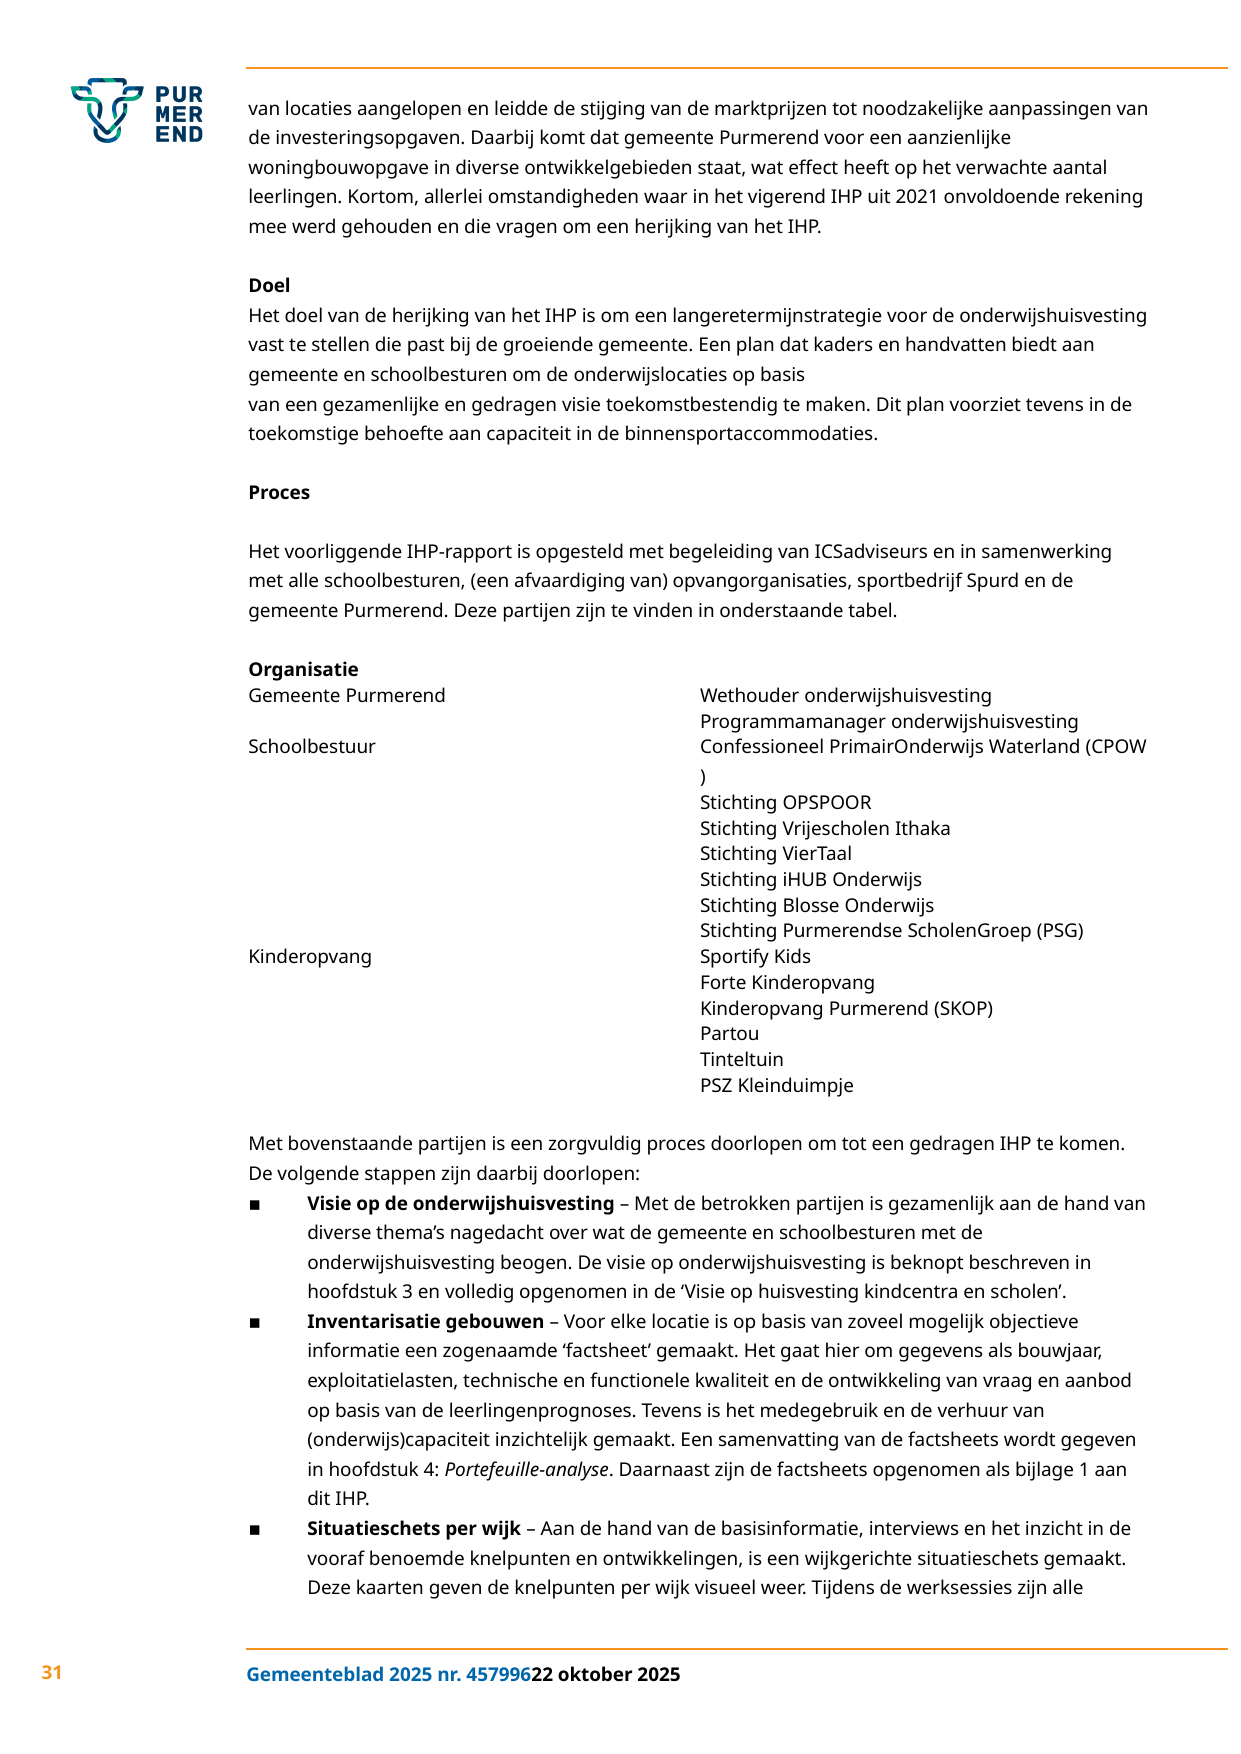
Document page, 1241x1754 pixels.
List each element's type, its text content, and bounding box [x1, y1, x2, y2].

table_header Organisatie [248, 656, 700, 682]
table_cell Sportify Kids [700, 943, 1152, 969]
table_cell Schoolbestuur [248, 734, 700, 943]
table_cell Stichting Blosse Onderwijs [700, 892, 1152, 918]
table_cell Tinteltuin [700, 1046, 1152, 1072]
table_cell Wethouder onderwijshuisvesting [700, 682, 1152, 708]
table_cell Programmamanager onderwijshuisvesting [700, 708, 1152, 734]
table_cell Kinderopvang [248, 943, 700, 1098]
table_cell Confessioneel PrimairOnderwijs Waterland (CPOW) [700, 734, 1152, 789]
text van locaties aangelopen en leidde de stijging van de marktprijzen tot noodzakelijke aanpassingen van de investeringsopgaven. Daarbij komt dat gemeente Purmerend voor een aanzienlijke woningbouwopgave in diverse ontwikkelgebieden staat, wat effect heeft op het verwachte aantal leerlingen. Kortom, allerlei omstandigheden waar in het vigerend IHP uit 2021 onvoldoende rekening mee werd gehouden en die vragen om een herijking van het IHP. [248, 95, 1152, 239]
list Inventarisatie gebouwen – Voor elke locatie is op basis van zoveel mogelijk objectieve informatie een zogenaamde ‘factsheet’ gemaakt. Het gaat hier om gegevens als bouwjaar, exploitatielasten, technische en functionele kwaliteit en de ontwikkeling van vraag en aanbod op basis van de leerlingenprognoses. Tevens is het medegebruik en de verhuur van (onderwijs)capaciteit inzichtelijk gemaakt. Een samenvatting van de factsheets wordt gegeven in hoofdstuk 4: Portefeuille-analyse. Daarnaast zijn de factsheets opgenomen als bijlage 1 aan dit IHP. [248, 1308, 1152, 1511]
table_cell Stichting iHUB Onderwijs [700, 866, 1152, 892]
picture [41, 47, 231, 172]
text Proces [248, 479, 1152, 504]
list Visie op de onderwijshuisvesting – Met de betrokken partijen is gezamenlijk aan de hand van diverse thema’s nagedacht over wat de gemeente en schoolbesturen met de onderwijshuisvesting beogen. De visie op onderwijshuisvesting is beknopt beschreven in hoofdstuk 3 en volledig opgenomen in de ‘Visie op huisvesting kindcentra en scholen’. [248, 1190, 1152, 1304]
table_cell Stichting VierTaal [700, 840, 1152, 866]
text Het voorliggende IHP-rapport is opgesteld met begeleiding van ICSadviseurs en in samenwerking met alle schoolbesturen, (een afvaardiging van) opvangorganisaties, sportbedrijf Spurd en de gemeente Purmerend. Deze partijen zijn te vinden in onderstaande tabel. [248, 538, 1152, 623]
table_cell Gemeente Purmerend [248, 682, 700, 734]
table_header [700, 656, 1152, 682]
table_cell PSZ Kleinduimpje [700, 1072, 1152, 1098]
table_cell Partou [700, 1021, 1152, 1046]
table_cell Stichting Purmerendse ScholenGroep (PSG) [700, 918, 1152, 943]
table_cell Forte Kinderopvang [700, 969, 1152, 995]
table_cell Stichting OPSPOOR [700, 789, 1152, 815]
table_header Doel Het doel van de herijking van het IHP is om een langeretermijnstrategie voor de onderwijshuisvesting vast te stellen die past bij de groeiende gemeente. Een plan dat kaders en handvatten biedt aan gemeente en schoolbesturen om de onderwijslocaties op basis van een gezamenlijke en gedragen visie toekomstbestendig te maken. Dit plan voorziet tevens in de toekomstige behoefte aan capaciteit in de binnensportaccommodaties. [248, 273, 1152, 446]
table_cell Kinderopvang Purmerend (SKOP) [700, 995, 1152, 1021]
text Met bovenstaande partijen is een zorgvuldig proces doorlopen om tot een gedragen IHP te komen. De volgende stappen zijn daarbij doorlopen: [248, 1131, 1152, 1186]
list Situatieschets per wijk – Aan de hand van de basisinformatie, interviews en het inzicht in de vooraf benoemde knelpunten en ontwikkelingen, is een wijkgerichte situatieschets gemaakt. Deze kaarten geven de knelpunten per wijk visueel weer. Tijdens de werksessies zijn alle [248, 1515, 1152, 1600]
table_cell Stichting Vrijescholen Ithaka [700, 815, 1152, 840]
